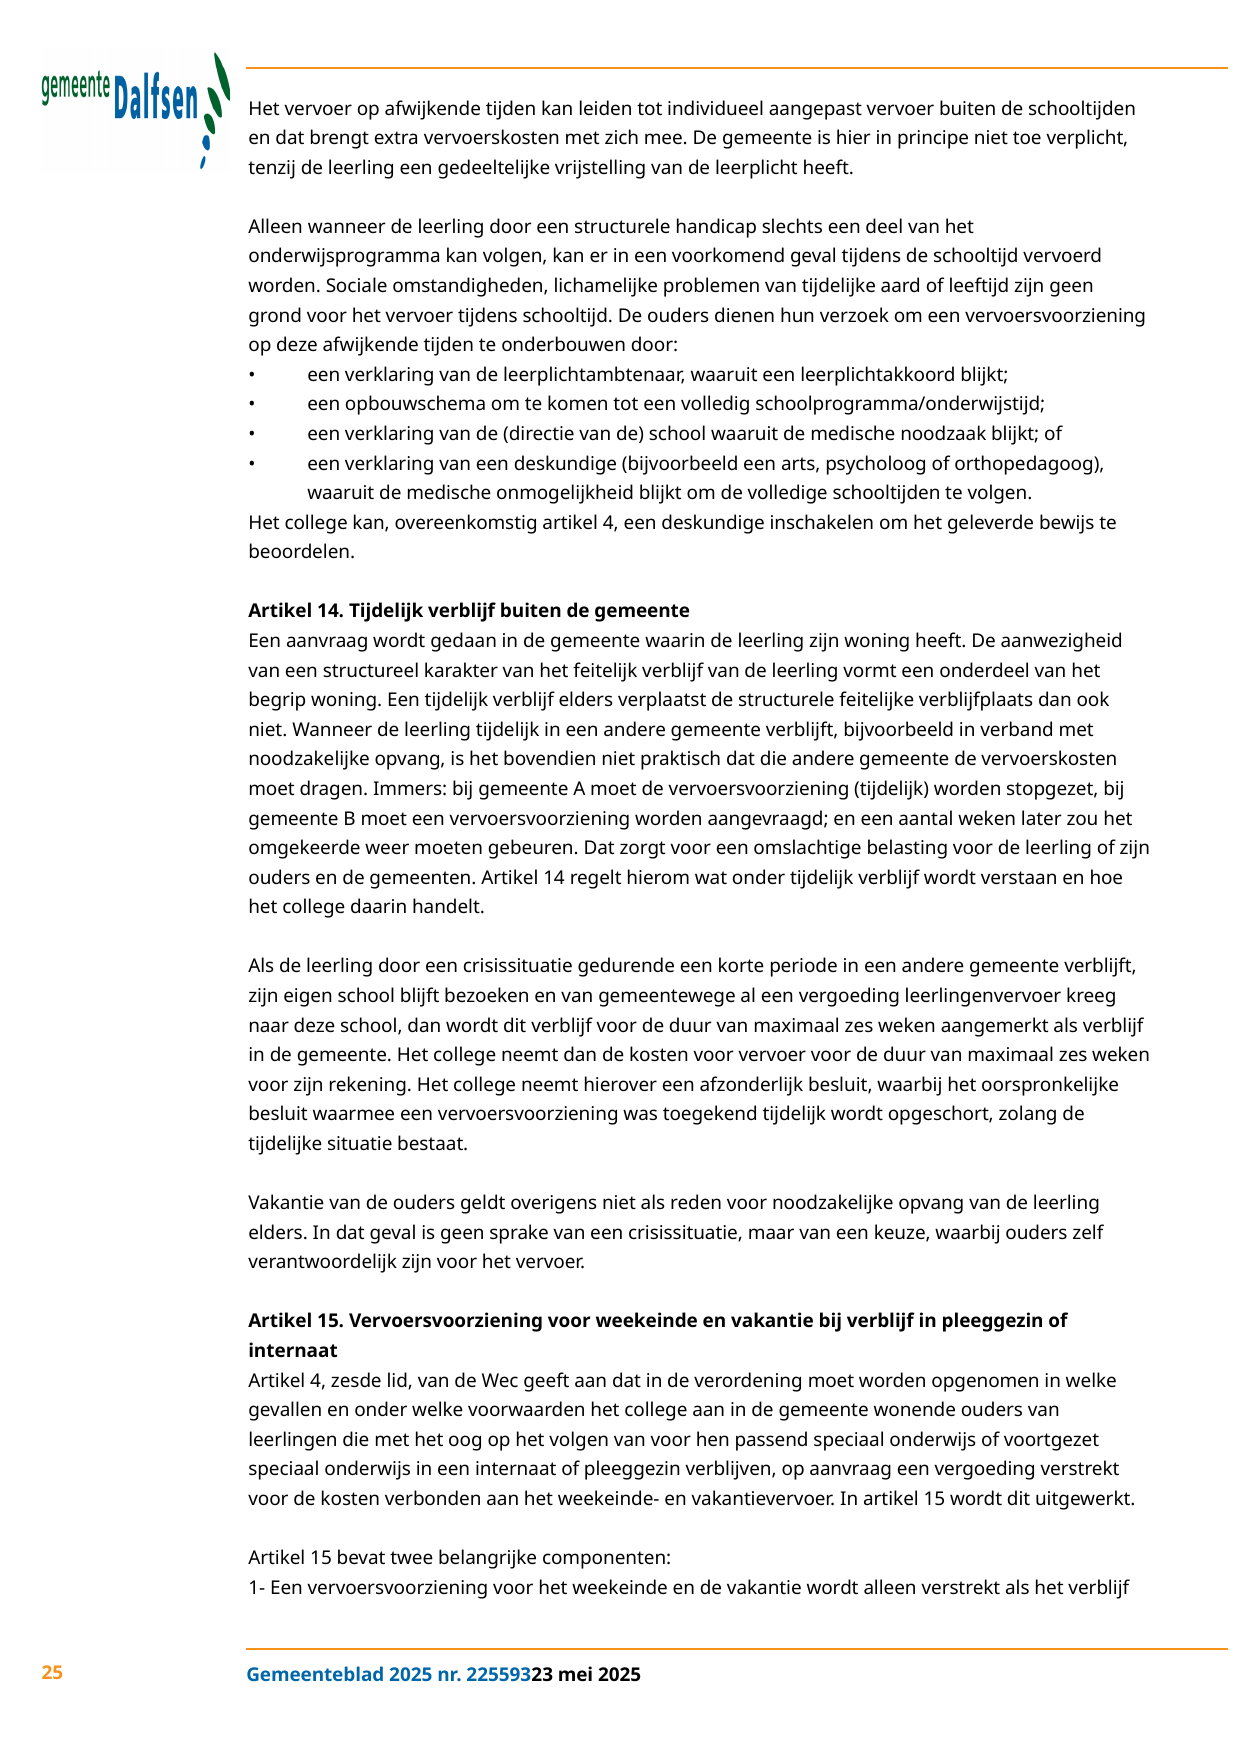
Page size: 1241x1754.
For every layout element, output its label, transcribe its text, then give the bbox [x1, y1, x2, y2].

text Artikel 14. Tijdelijk verblijf buiten de gemeente [248, 598, 1152, 623]
list een opbouwschema om te komen tot een volledig schoolprogramma/onderwijstijd; [248, 391, 1152, 416]
list een verklaring van de leerplichtambtenaar, waaruit een leerplichtakkoord blijkt; [248, 361, 1152, 387]
text Vakantie van de ouders geldt overigens niet als reden voor noodzakelijke opvang van de leerling elders. In dat geval is geen sprake van een crisissituatie, maar van een keuze, waarbij ouders zelf verantwoordelijk zijn voor het vervoer. [248, 1189, 1152, 1274]
text Alleen wanneer de leerling door een structurele handicap slechts een deel van het onderwijsprogramma kan volgen, kan er in een voorkomend geval tijdens de schooltijd vervoerd worden. Sociale omstandigheden, lichamelijke problemen van tijdelijke aard of leeftijd zijn geen grond voor het vervoer tijdens schooltijd. De ouders dienen hun verzoek om een vervoersvoorziening op deze afwijkende tijden te onderbouwen door: [248, 213, 1152, 357]
text Een aanvraag wordt gedaan in de gemeente waarin de leerling zijn woning heeft. De aanwezigheid van een structureel karakter van het feitelijk verblijf van de leerling vormt een onderdeel van het begrip woning. Een tijdelijk verblijf elders verplaatst de structurele feitelijke verblijfplaats dan ook niet. Wanneer de leerling tijdelijk in een andere gemeente verblijft, bijvoorbeeld in verband met noodzakelijke opvang, is het bovendien niet praktisch dat die andere gemeente de vervoerskosten moet dragen. Immers: bij gemeente A moet de vervoersvoorziening (tijdelijk) worden stopgezet, bij gemeente B moet een vervoersvoorziening worden aangevraagd; en een aantal weken later zou het omgekeerde weer moeten gebeuren. Dat zorgt voor een omslachtige belasting voor de leerling of zijn ouders en de gemeenten. Artikel 14 regelt hierom wat onder tijdelijk verblijf wordt verstaan en hoe het college daarin handelt. [248, 627, 1152, 919]
text Artikel 15. Vervoersvoorziening voor weekeinde en vakantie bij verblijf in pleeggezin of internaat [248, 1308, 1152, 1363]
text Artikel 4, zesde lid, van de Wec geeft aan dat in de verordening moet worden opgenomen in welke gevallen en onder welke voorwaarden het college aan in de gemeente wonende ouders van leerlingen die met het oog op het volgen van voor hen passend speciaal onderwijs of voortgezet speciaal onderwijs in een internaat of pleeggezin verblijven, op aanvraag een vergoeding verstrekt voor de kosten verbonden aan het weekeinde- en vakantievervoer. In artikel 15 wordt dit uitgewerkt. [248, 1367, 1152, 1511]
text Als de leerling door een crisissituatie gedurende een korte periode in een andere gemeente verblijft, zijn eigen school blijft bezoeken en van gemeentewege al een vergoeding leerlingenvervoer kreeg naar deze school, dan wordt dit verblijf voor de duur van maximaal zes weken aangemerkt als verblijf in de gemeente. Het college neemt dan de kosten voor vervoer voor de duur van maximaal zes weken voor zijn rekening. Het college neemt hierover een afzonderlijk besluit, waarbij het oorspronkelijke besluit waarmee een vervoersvoorziening was toegekend tijdelijk wordt opgeschort, zolang de tijdelijke situatie bestaat. [248, 953, 1152, 1156]
list een verklaring van een deskundige (bijvoorbeeld een arts, psycholoog of orthopedagoog), waaruit de medische onmogelijkheid blijkt om de volledige schooltijden te volgen. [248, 450, 1152, 505]
text Artikel 15 bevat twee belangrijke componenten: [248, 1544, 1152, 1570]
text Het college kan, overeenkomstig artikel 4, een deskundige inschakelen om het geleverde bewijs te beoordelen. [248, 509, 1152, 564]
picture [41, 47, 231, 172]
text 1- Een vervoersvoorziening voor het weekeinde en de vakantie wordt alleen verstrekt als het verblijf [248, 1574, 1152, 1600]
list een verklaring van de (directie van de) school waaruit de medische noodzaak blijkt; of [248, 420, 1152, 446]
text Het vervoer op afwijkende tijden kan leiden tot individueel aangepast vervoer buiten de schooltijden en dat brengt extra vervoerskosten met zich mee. De gemeente is hier in principe niet toe verplicht, tenzij de leerling een gedeeltelijke vrijstelling van de leerplicht heeft. [248, 95, 1152, 180]
